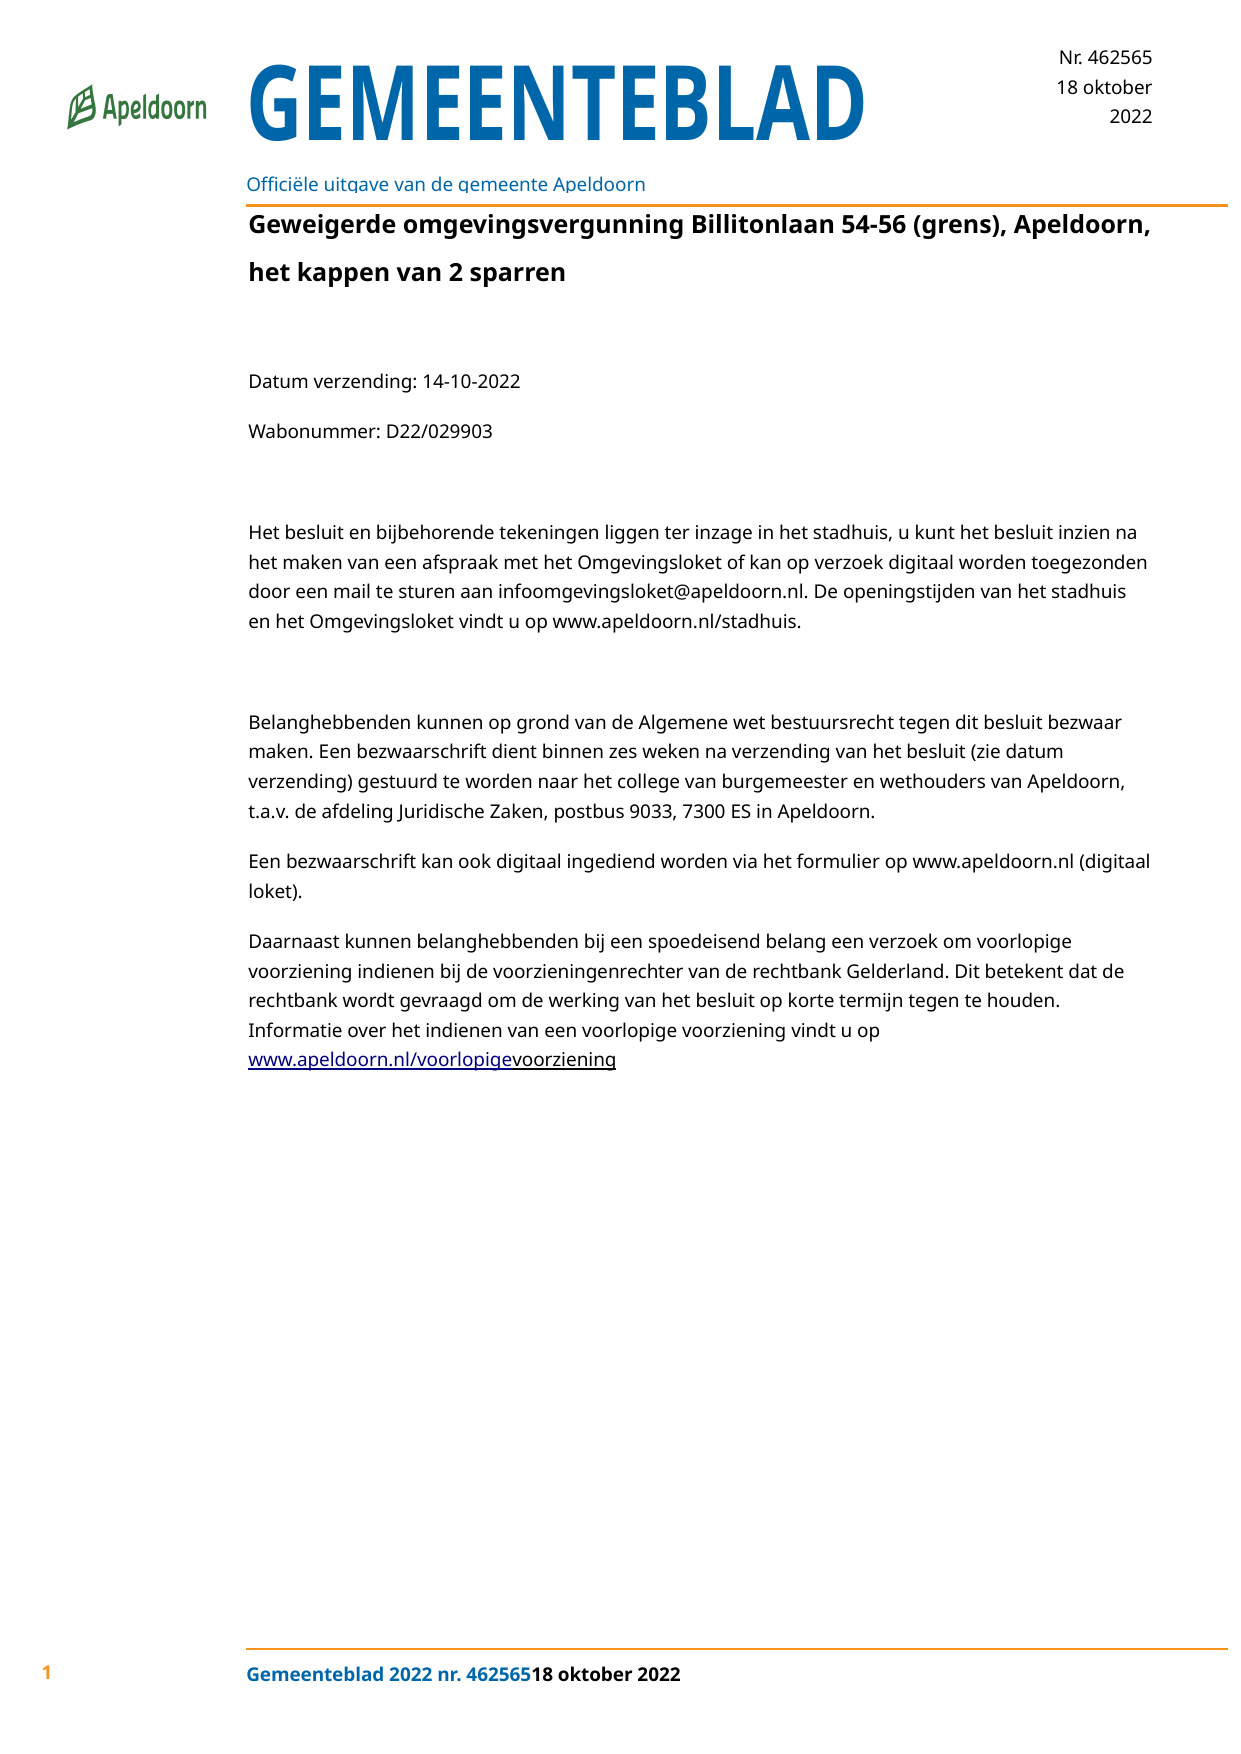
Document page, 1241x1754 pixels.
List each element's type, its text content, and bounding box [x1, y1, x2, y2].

text Daarnaast kunnen belanghebbenden bij een spoedeisend belang een verzoek om voorlopige voorziening indienen bij de voorzieningenrechter van de rechtbank Gelderland. Dit betekent dat de rechtbank wordt gevraagd om de werking van het besluit op korte termijn tegen te houden. Informatie over het indienen van een voorlopige voorziening vindt u op www.apeldoorn.nl/voorlopigevoorziening [248, 928, 1152, 1072]
picture [41, 47, 231, 172]
text Het besluit en bijbehorende tekeningen liggen ter inzage in het stadhuis, u kunt het besluit inzien na het maken van een afspraak met het Omgevingsloket of kan op verzoek digitaal worden toegezonden door een mail te sturen aan infoomgevingsloket@apeldoorn.nl. De openingstijden van het stadhuis en het Omgevingsloket vindt u op www.apeldoorn.nl/stadhuis. [248, 519, 1152, 634]
text Belanghebbenden kunnen op grond van de Algemene wet bestuursrecht tegen dit besluit bezwaar maken. Een bezwaarschrift dient binnen zes weken na verzending van het besluit (zie datum verzending) gestuurd te worden naar het college van burgemeester en wethouders van Apeldoorn, t.a.v. de afdeling Juridische Zaken, postbus 9033, 7300 ES in Apeldoorn. [248, 709, 1152, 824]
text Een bezwaarschrift kan ook digitaal ingediend worden via het formulier op www.apeldoorn.nl (digitaal loket). [248, 848, 1152, 904]
text Geweigerde omgevingsvergunning Billitonlaan 54-56 (grens), Apeldoorn, het kappen van 2 sparren [248, 207, 1152, 288]
text Datum verzending: 14-10-2022 [248, 368, 1152, 394]
text Wabonummer: D22/029903 [248, 419, 1152, 444]
